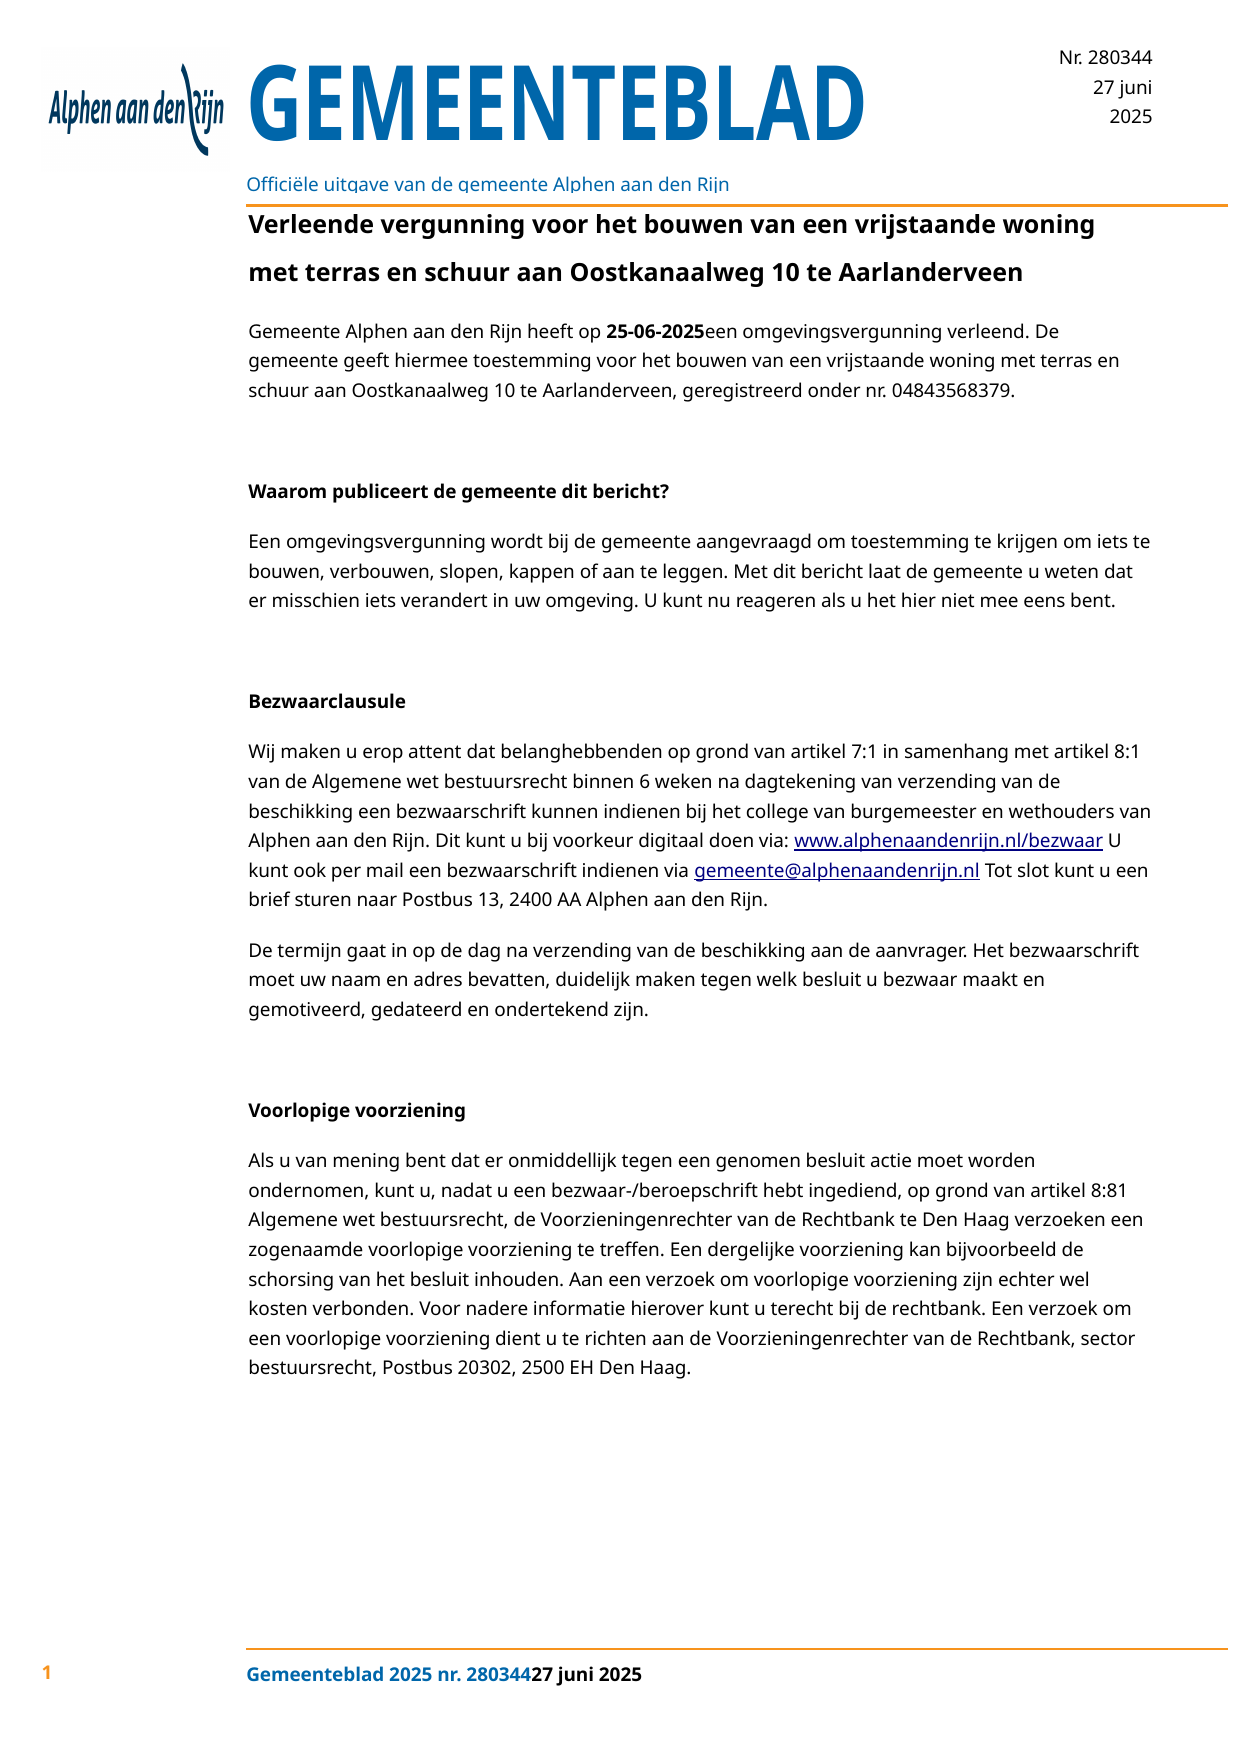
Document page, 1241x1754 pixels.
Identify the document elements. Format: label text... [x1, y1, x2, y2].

text Als u van mening bent dat er onmiddellijk tegen een genomen besluit actie moet worden ondernomen, kunt u, nadat u een bezwaar-/beroepschrift hebt ingediend, op grond van artikel 8:81 Algemene wet bestuursrecht, de Voorzieningenrechter van de Rechtbank te Den Haag verzoeken een zogenaamde voorlopige voorziening te treffen. Een dergelijke voorziening kan bijvoorbeeld de schorsing van het besluit inhouden. Aan een verzoek om voorlopige voorziening zijn echter wel kosten verbonden. Voor nadere informatie hierover kunt u terecht bij de rechtbank. Een verzoek om een voorlopige voorziening dient u te richten aan de Voorzieningenrechter van de Rechtbank, sector bestuursrecht, Postbus 20302, 2500 EH Den Haag. [248, 1147, 1152, 1380]
text Waarom publiceert de gemeente dit bericht? [248, 478, 1152, 504]
picture [41, 47, 231, 172]
text Wij maken u erop attent dat belanghebbenden op grond van artikel 7:1 in samenhang met artikel 8:1 van de Algemene wet bestuursrecht binnen 6 weken na dagtekening van verzending van de beschikking een bezwaarschrift kunnen indienen bij het college van burgemeester en wethouders van Alphen aan den Rijn. Dit kunt u bij voorkeur digitaal doen via: www.alphenaandenrijn.nl/bezwaar U kunt ook per mail een bezwaarschrift indienen via gemeente@alphenaandenrijn.nl Tot slot kunt u een brief sturen naar Postbus 13, 2400 AA Alphen aan den Rijn. [248, 739, 1152, 912]
text Voorlopige voorziening [248, 1097, 1152, 1123]
text Een omgevingsvergunning wordt bij de gemeente aangevraagd om toestemming te krijgen om iets te bouwen, verbouwen, slopen, kappen of aan te leggen. Met dit bericht laat de gemeente u weten dat er misschien iets verandert in uw omgeving. U kunt nu reageren als u het hier niet mee eens bent. [248, 528, 1152, 613]
text Gemeente Alphen aan den Rijn heeft op 25-06-2025een omgevingsvergunning verleend. De gemeente geeft hiermee toestemming voor het bouwen van een vrijstaande woning met terras en schuur aan Oostkanaalweg 10 te Aarlanderveen, geregistreerd onder nr. 04843568379. [248, 318, 1152, 403]
text De termijn gaat in op de dag na verzending van de beschikking aan de aanvrager. Het bezwaarschrift moet uw naam en adres bevatten, duidelijk maken tegen welk besluit u bezwaar maakt en gemotiveerd, gedateerd en ondertekend zijn. [248, 937, 1152, 1022]
text Bezwaarclausule [248, 688, 1152, 714]
text Verleende vergunning voor het bouwen van een vrijstaande woning met terras en schuur aan Oostkanaalweg 10 te Aarlanderveen [248, 207, 1152, 288]
